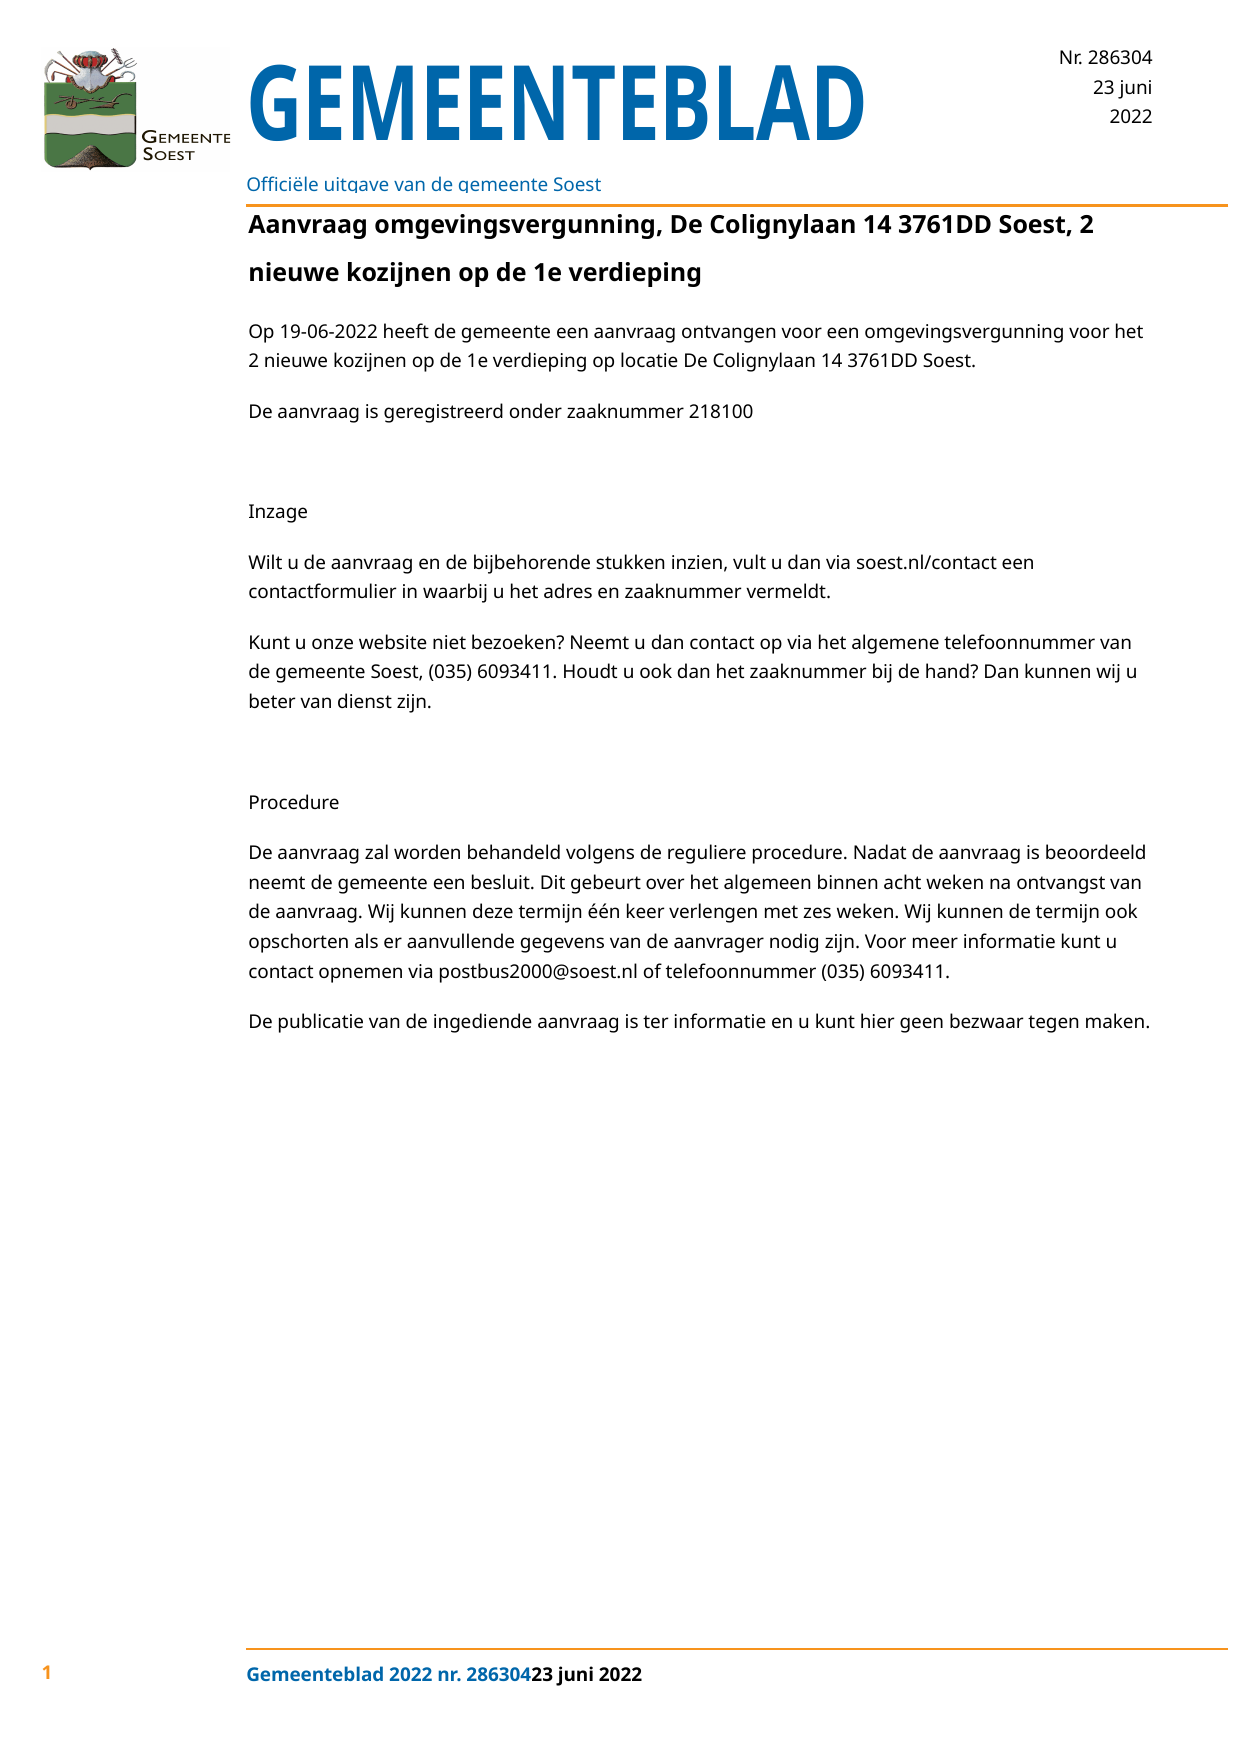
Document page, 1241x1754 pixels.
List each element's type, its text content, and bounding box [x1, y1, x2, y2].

text Kunt u onze website niet bezoeken? Neemt u dan contact op via het algemene telefoonnummer van de gemeente Soest, (035) 6093411. Houdt u ook dan het zaaknummer bij de hand? Dan kunnen wij u beter van dienst zijn. [248, 629, 1152, 714]
text Wilt u de aanvraag en de bijbehorende stukken inzien, vult u dan via soest.nl/contact een contactformulier in waarbij u het adres en zaaknummer vermeldt. [248, 549, 1152, 604]
text Procedure [248, 789, 1152, 815]
picture [41, 47, 231, 172]
text De publicatie van de ingediende aanvraag is ter informatie en u kunt hier geen bezwaar tegen maken. [248, 1008, 1152, 1034]
text Op 19-06-2022 heeft de gemeente een aanvraag ontvangen voor een omgevingsvergunning voor het 2 nieuwe kozijnen op de 1e verdieping op locatie De Colignylaan 14 3761DD Soest. [248, 318, 1152, 373]
text De aanvraag zal worden behandeld volgens de reguliere procedure. Nadat de aanvraag is beoordeeld neemt de gemeente een besluit. Dit gebeurt over het algemeen binnen acht weken na ontvangst van de aanvraag. Wij kunnen deze termijn één keer verlengen met zes weken. Wij kunnen de termijn ook opschorten als er aanvullende gegevens van de aanvrager nodig zijn. Voor meer informatie kunt u contact opnemen via postbus2000@soest.nl of telefoonnummer (035) 6093411. [248, 839, 1152, 984]
text De aanvraag is geregistreerd onder zaaknummer 218100 [248, 398, 1152, 424]
text Inzage [248, 499, 1152, 524]
text Aanvraag omgevingsvergunning, De Colignylaan 14 3761DD Soest, 2 nieuwe kozijnen op de 1e verdieping [248, 207, 1152, 288]
